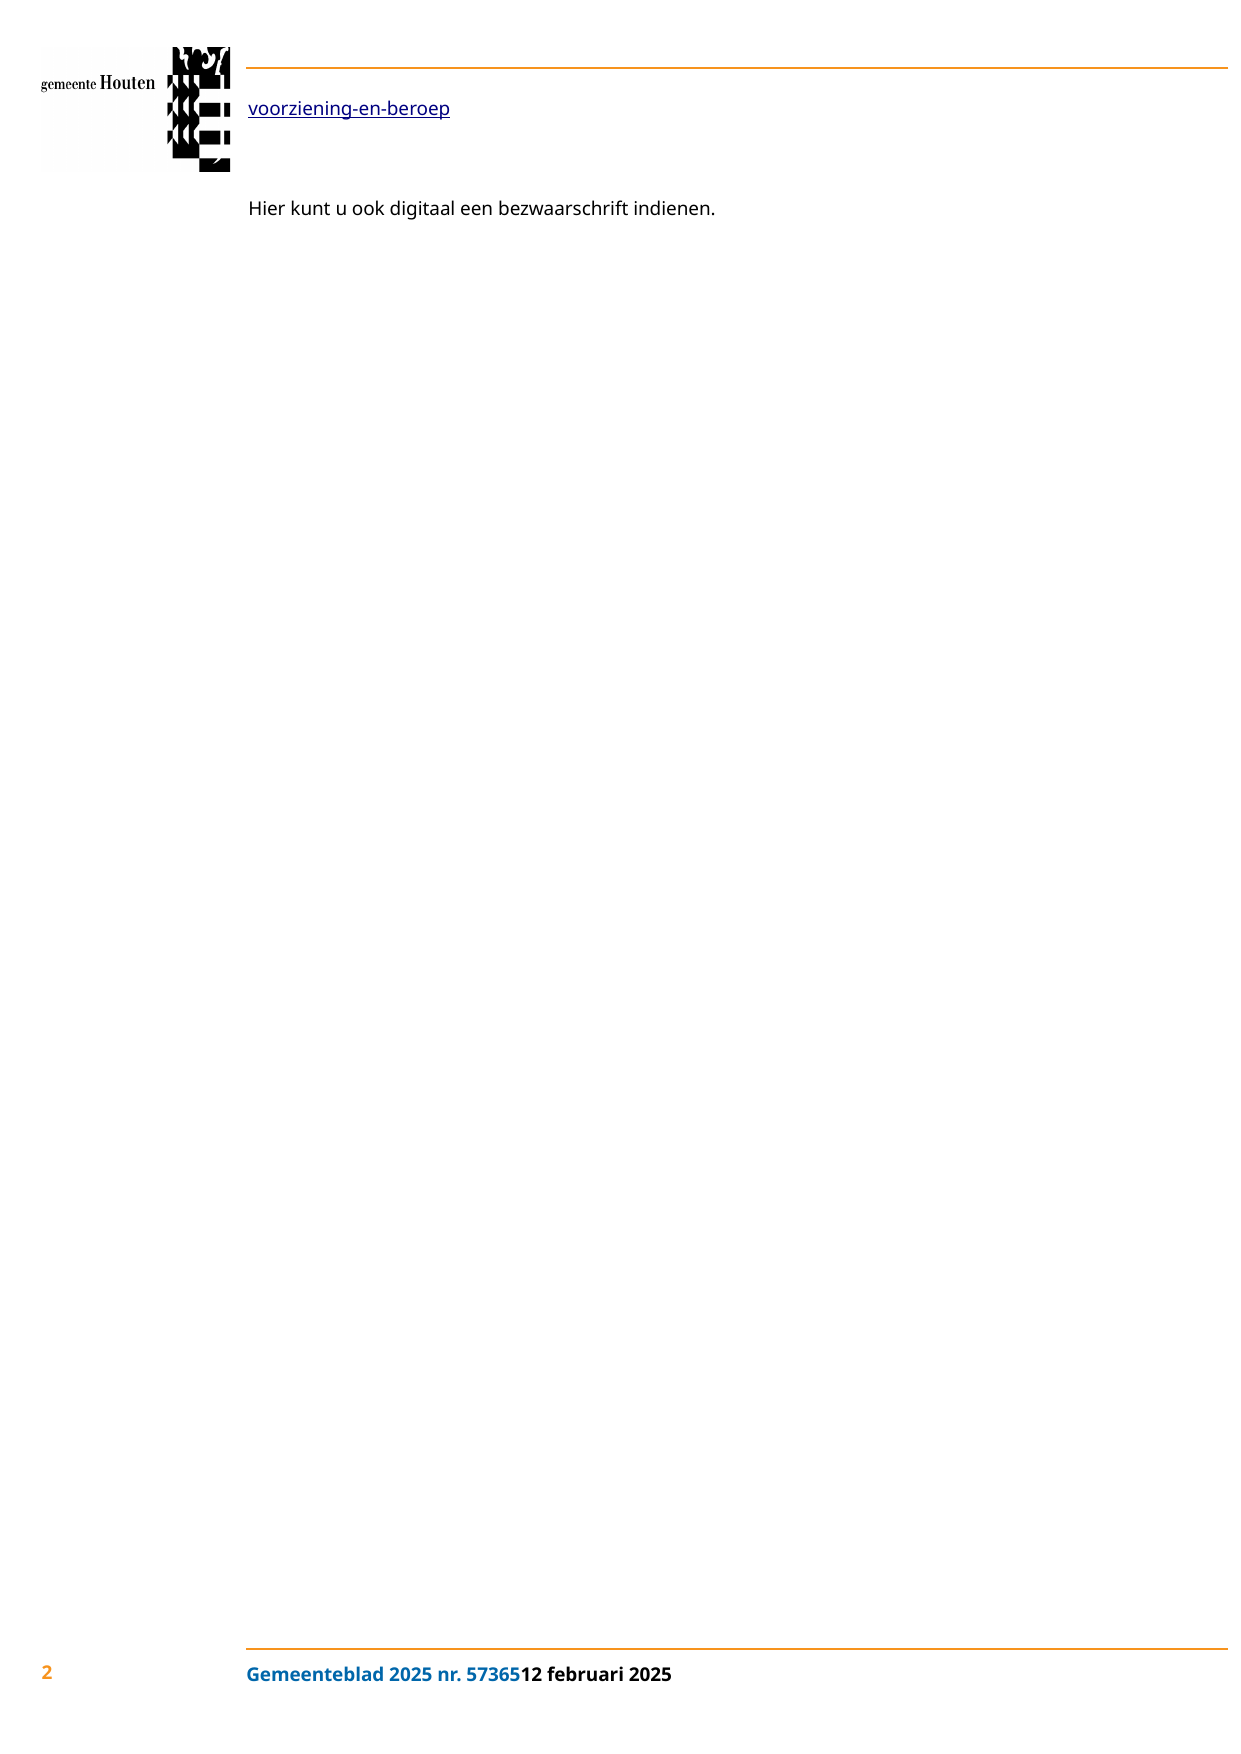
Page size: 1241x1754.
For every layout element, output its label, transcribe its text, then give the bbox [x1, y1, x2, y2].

text Hier kunt u ook digitaal een bezwaarschrift indienen. [248, 196, 1152, 221]
picture [41, 47, 231, 172]
text voorziening-en-beroep [248, 95, 1152, 121]
